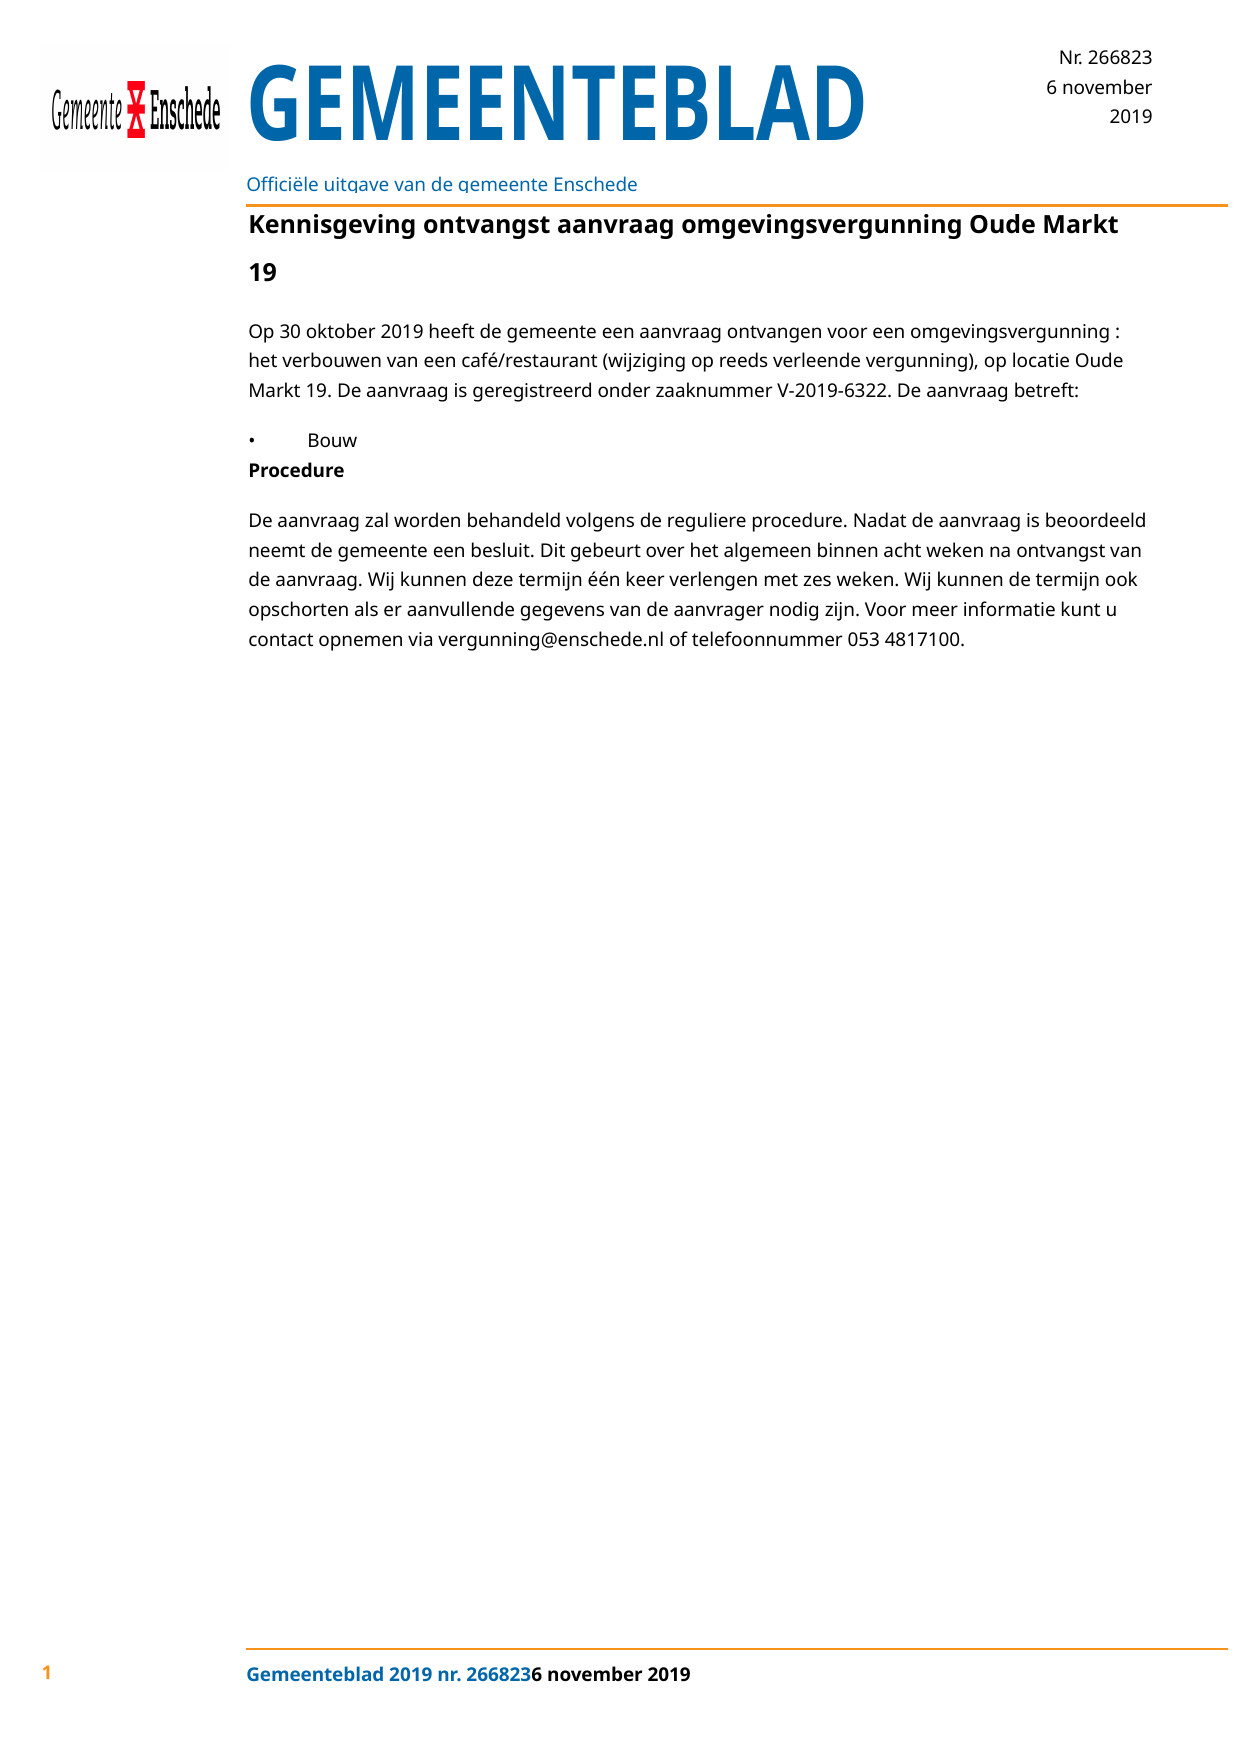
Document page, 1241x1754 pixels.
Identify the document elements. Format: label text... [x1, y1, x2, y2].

picture [41, 47, 231, 172]
list Bouw [248, 427, 1152, 453]
text Op 30 oktober 2019 heeft de gemeente een aanvraag ontvangen voor een omgevingsvergunning : het verbouwen van een café/restaurant (wijziging op reeds verleende vergunning), op locatie Oude Markt 19. De aanvraag is geregistreerd onder zaaknummer V-2019-6322. De aanvraag betreft: [248, 318, 1152, 403]
text Kennisgeving ontvangst aanvraag omgevingsvergunning Oude Markt 19 [248, 207, 1152, 288]
text Procedure [248, 457, 1152, 483]
text De aanvraag zal worden behandeld volgens de reguliere procedure. Nadat de aanvraag is beoordeeld neemt de gemeente een besluit. Dit gebeurt over het algemeen binnen acht weken na ontvangst van de aanvraag. Wij kunnen deze termijn één keer verlengen met zes weken. Wij kunnen de termijn ook opschorten als er aanvullende gegevens van de aanvrager nodig zijn. Voor meer informatie kunt u contact opnemen via vergunning@enschede.nl of telefoonnummer 053 4817100. [248, 507, 1152, 652]
